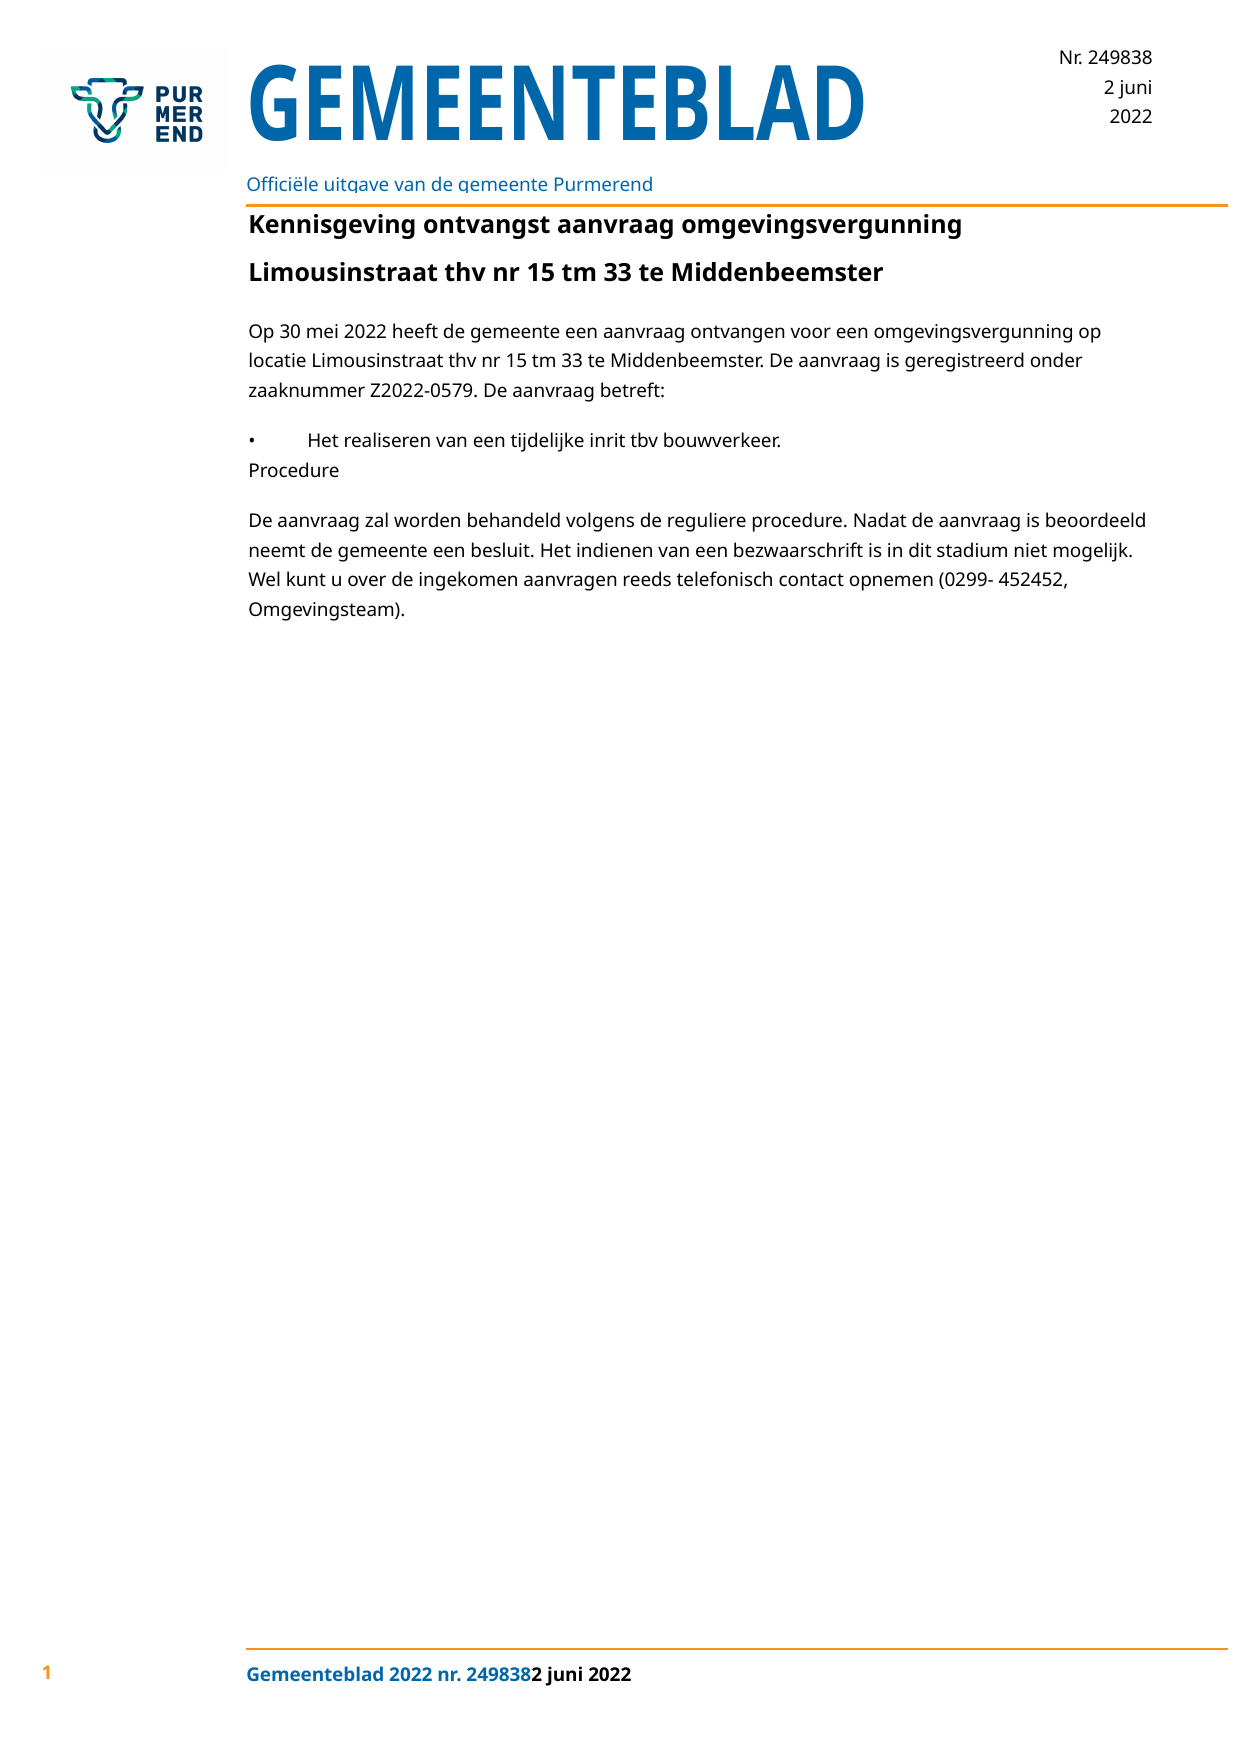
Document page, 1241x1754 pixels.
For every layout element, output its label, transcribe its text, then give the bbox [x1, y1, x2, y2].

text Kennisgeving ontvangst aanvraag omgevingsvergunning Limousinstraat thv nr 15 tm 33 te Middenbeemster [248, 207, 1152, 288]
text Op 30 mei 2022 heeft de gemeente een aanvraag ontvangen voor een omgevingsvergunning op locatie Limousinstraat thv nr 15 tm 33 te Middenbeemster. De aanvraag is geregistreerd onder zaaknummer Z2022-0579. De aanvraag betreft: [248, 318, 1152, 403]
picture [41, 47, 231, 172]
list Het realiseren van een tijdelijke inrit tbv bouwverkeer. [248, 427, 1152, 453]
text Procedure [248, 457, 1152, 483]
text De aanvraag zal worden behandeld volgens de reguliere procedure. Nadat de aanvraag is beoordeeld neemt de gemeente een besluit. Het indienen van een bezwaarschrift is in dit stadium niet mogelijk. Wel kunt u over de ingekomen aanvragen reeds telefonisch contact opnemen (0299- 452452, Omgevingsteam). [248, 507, 1152, 622]
